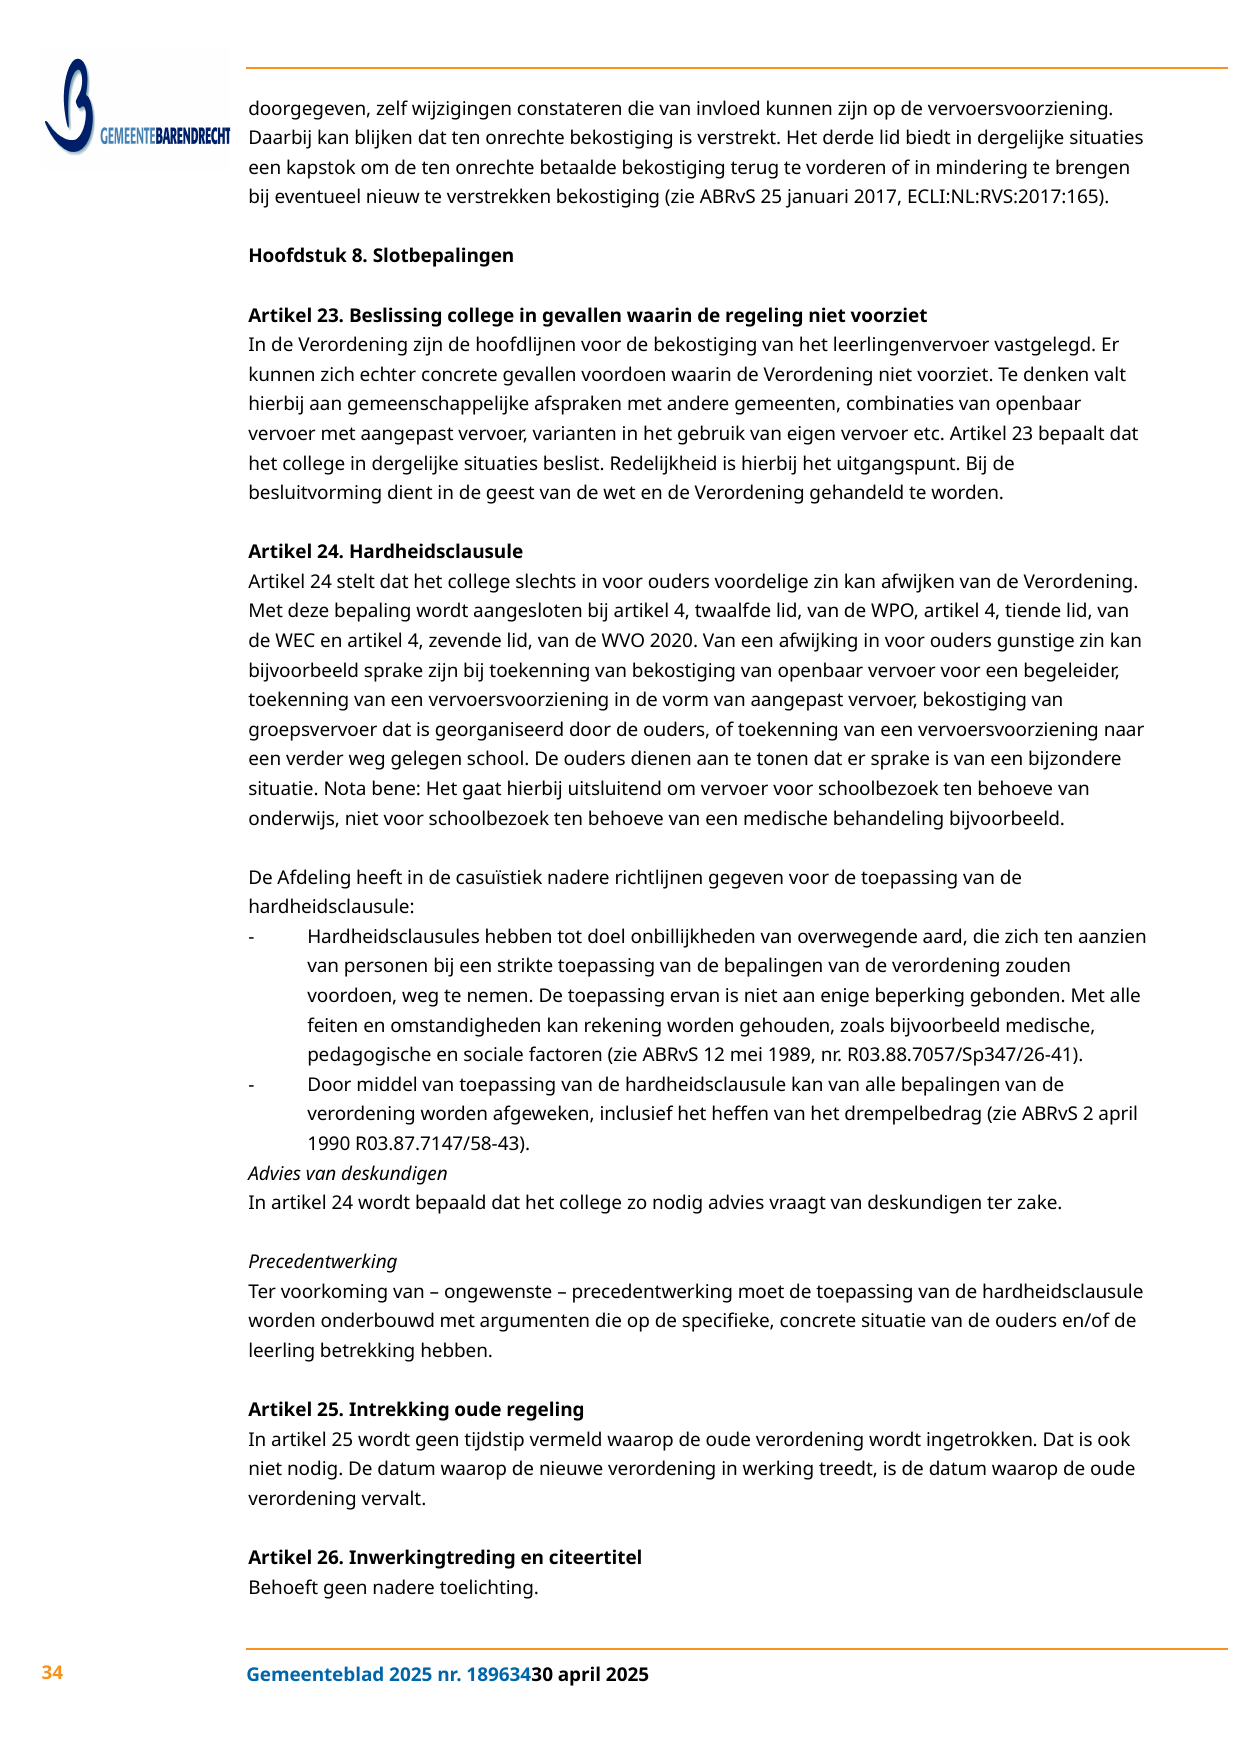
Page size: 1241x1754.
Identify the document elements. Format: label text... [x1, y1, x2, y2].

text Artikel 24 stelt dat het college slechts in voor ouders voordelige zin kan afwijken van de Verordening. Met deze bepaling wordt aangesloten bij artikel 4, twaalfde lid, van de WPO, artikel 4, tiende lid, van de WEC en artikel 4, zevende lid, van de WVO 2020. Van een afwijking in voor ouders gunstige zin kan bijvoorbeeld sprake zijn bij toekenning van bekostiging van openbaar vervoer voor een begeleider, toekenning van een vervoersvoorziening in de vorm van aangepast vervoer, bekostiging van groepsvervoer dat is georganiseerd door de ouders, of toekenning van een vervoersvoorziening naar een verder weg gelegen school. De ouders dienen aan te tonen dat er sprake is van een bijzondere situatie. Nota bene: Het gaat hierbij uitsluitend om vervoer voor schoolbezoek ten behoeve van onderwijs, niet voor schoolbezoek ten behoeve van een medische behandeling bijvoorbeeld. [248, 568, 1152, 831]
text Artikel 25. Intrekking oude regeling [248, 1396, 1152, 1422]
text Ter voorkoming van – ongewenste – precedentwerking moet de toepassing van de hardheidsclausule worden onderbouwd met argumenten die op de specifieke, concrete situatie van de ouders en/of de leerling betrekking hebben. [248, 1278, 1152, 1363]
text Artikel 23. Beslissing college in gevallen waarin de regeling niet voorziet [248, 302, 1152, 328]
list Hardheidsclausules hebben tot doel onbillijkheden van overwegende aard, die zich ten aanzien van personen bij een strikte toepassing van de bepalingen van de verordening zouden voordoen, weg te nemen. De toepassing ervan is niet aan enige beperking gebonden. Met alle feiten en omstandigheden kan rekening worden gehouden, zoals bijvoorbeeld medische, pedagogische en sociale factoren (zie ABRvS 12 mei 1989, nr. R03.88.7057/Sp347/26-41). [248, 923, 1152, 1067]
text Artikel 24. Hardheidsclausule [248, 538, 1152, 564]
text doorgegeven, zelf wijzigingen constateren die van invloed kunnen zijn op de vervoersvoorziening. Daarbij kan blijken dat ten onrechte bekostiging is verstrekt. Het derde lid biedt in dergelijke situaties een kapstok om de ten onrechte betaalde bekostiging terug te vorderen of in mindering te brengen bij eventueel nieuw te verstrekken bekostiging (zie ABRvS 25 januari 2017, ECLI:NL:RVS:2017:165). [248, 95, 1152, 209]
list Door middel van toepassing van de hardheidsclausule kan van alle bepalingen van de verordening worden afgeweken, inclusief het heffen van het drempelbedrag (zie ABRvS 2 april 1990 R03.87.7147/58-43). [248, 1071, 1152, 1156]
text Advies van deskundigen [248, 1160, 1152, 1186]
picture [41, 47, 231, 172]
text In de Verordening zijn de hoofdlijnen voor de bekostiging van het leerlingenvervoer vastgelegd. Er kunnen zich echter concrete gevallen voordoen waarin de Verordening niet voorziet. Te denken valt hierbij aan gemeenschappelijke afspraken met andere gemeenten, combinaties van openbaar vervoer met aangepast vervoer, varianten in het gebruik van eigen vervoer etc. Artikel 23 bepaalt dat het college in dergelijke situaties beslist. Redelijkheid is hierbij het uitgangspunt. Bij de besluitvorming dient in de geest van de wet en de Verordening gehandeld te worden. [248, 331, 1152, 505]
text In artikel 25 wordt geen tijdstip vermeld waarop de oude verordening wordt ingetrokken. Dat is ook niet nodig. De datum waarop de nieuwe verordening in werking treedt, is de datum waarop de oude verordening vervalt. [248, 1426, 1152, 1511]
text Hoofdstuk 8. Slotbepalingen [248, 243, 1152, 268]
text Artikel 26. Inwerkingtreding en citeertitel [248, 1544, 1152, 1570]
text Precedentwerking [248, 1248, 1152, 1274]
text Behoeft geen nadere toelichting. [248, 1574, 1152, 1600]
text De Afdeling heeft in de casuïstiek nadere richtlijnen gegeven voor de toepassing van de hardheidsclausule: [248, 864, 1152, 919]
text In artikel 24 wordt bepaald dat het college zo nodig advies vraagt van deskundigen ter zake. [248, 1189, 1152, 1215]
